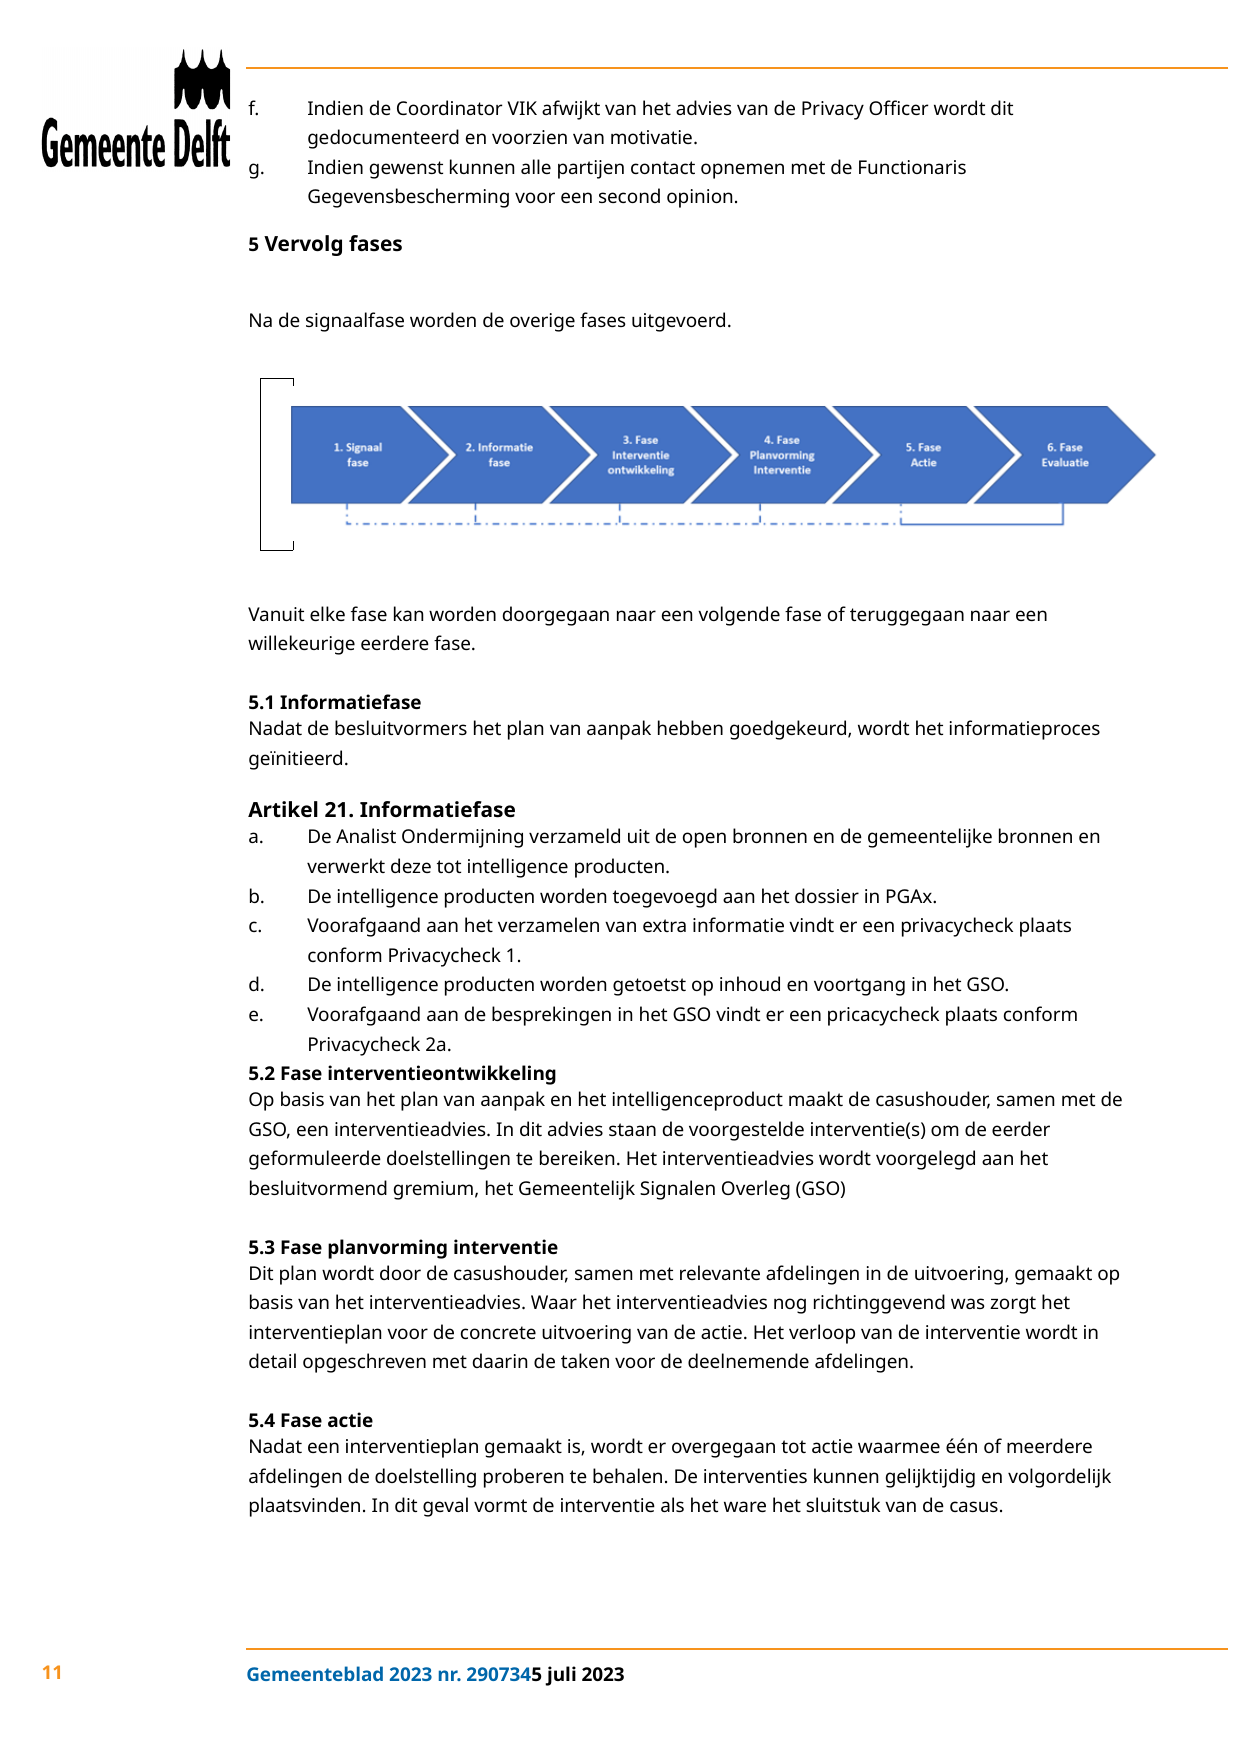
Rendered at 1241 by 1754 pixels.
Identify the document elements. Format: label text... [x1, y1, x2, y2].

text 5.4 Fase actie [248, 1408, 1152, 1433]
list Indien de Coordinator VIK afwijkt van het advies van de Privacy Officer wordt dit gedocumenteerd en voorzien van motivatie. [248, 95, 1152, 150]
text 5.2 Fase interventieontwikkeling [248, 1060, 1152, 1086]
text Nadat een interventieplan gemaakt is, wordt er overgegaan tot actie waarmee één of meerdere afdelingen de doelstelling proberen te behalen. De interventies kunnen gelijktijdig en volgordelijk plaatsvinden. In dit geval vormt de interventie als het ware het sluitstuk van de casus. [248, 1433, 1152, 1518]
text 5.3 Fase planvorming interventie [248, 1234, 1152, 1260]
list Voorafgaand aan de besprekingen in het GSO vindt er een pricacycheck plaats conform Privacycheck 2a. [248, 1001, 1152, 1057]
text Vanuit elke fase kan worden doorgegaan naar een volgende fase of teruggegaan naar een willekeurige eerdere fase. [248, 601, 1152, 656]
list De intelligence producten worden toegevoegd aan het dossier in PGAx. [248, 883, 1152, 909]
text 5.1 Informatiefase [248, 689, 1152, 715]
list Indien gewenst kunnen alle partijen contact opnemen met de Functionaris Gegevensbescherming voor een second opinion. [248, 154, 1152, 209]
text Na de signaalfase worden de overige fases uitgevoerd. [248, 307, 1152, 333]
list De intelligence producten worden getoetst op inhoud en voortgang in het GSO. [248, 972, 1152, 997]
list De Analist Ondermijning verzameld uit de open bronnen en de gemeentelijke bronnen en verwerkt deze tot intelligence producten. [248, 824, 1152, 879]
list Voorafgaand aan het verzamelen van extra informatie vindt er een privacycheck plaats conform Privacycheck 1. [248, 912, 1152, 968]
picture [41, 47, 231, 172]
text Op basis van het plan van aanpak en het intelligenceproduct maakt de casushouder, samen met de GSO, een interventieadvies. In dit advies staan de voorgestelde interventie(s) om de eerder geformuleerde doelstellingen te bereiken. Het interventieadvies wordt voorgelegd aan het besluitvormend gremium, het Gemeentelijk Signalen Overleg (GSO) [248, 1086, 1152, 1201]
text 5 Vervolg fases [248, 229, 1152, 258]
text Nadat de besluitvormers het plan van aanpak hebben goedgekeurd, wordt het informatieproces geïnitieerd. [248, 715, 1152, 771]
text Dit plan wordt door de casushouder, samen met relevante afdelingen in de uitvoering, gemaakt op basis van het interventieadvies. Waar het interventieadvies nog richtinggevend was zorgt het interventieplan voor de concrete uitvoering van de actie. Het verloop van de interventie wordt in detail opgeschreven met daarin de taken voor de deelnemende afdelingen. [248, 1260, 1152, 1374]
text Artikel 21. Informatiefase [248, 795, 1152, 824]
picture [268, 386, 1173, 541]
